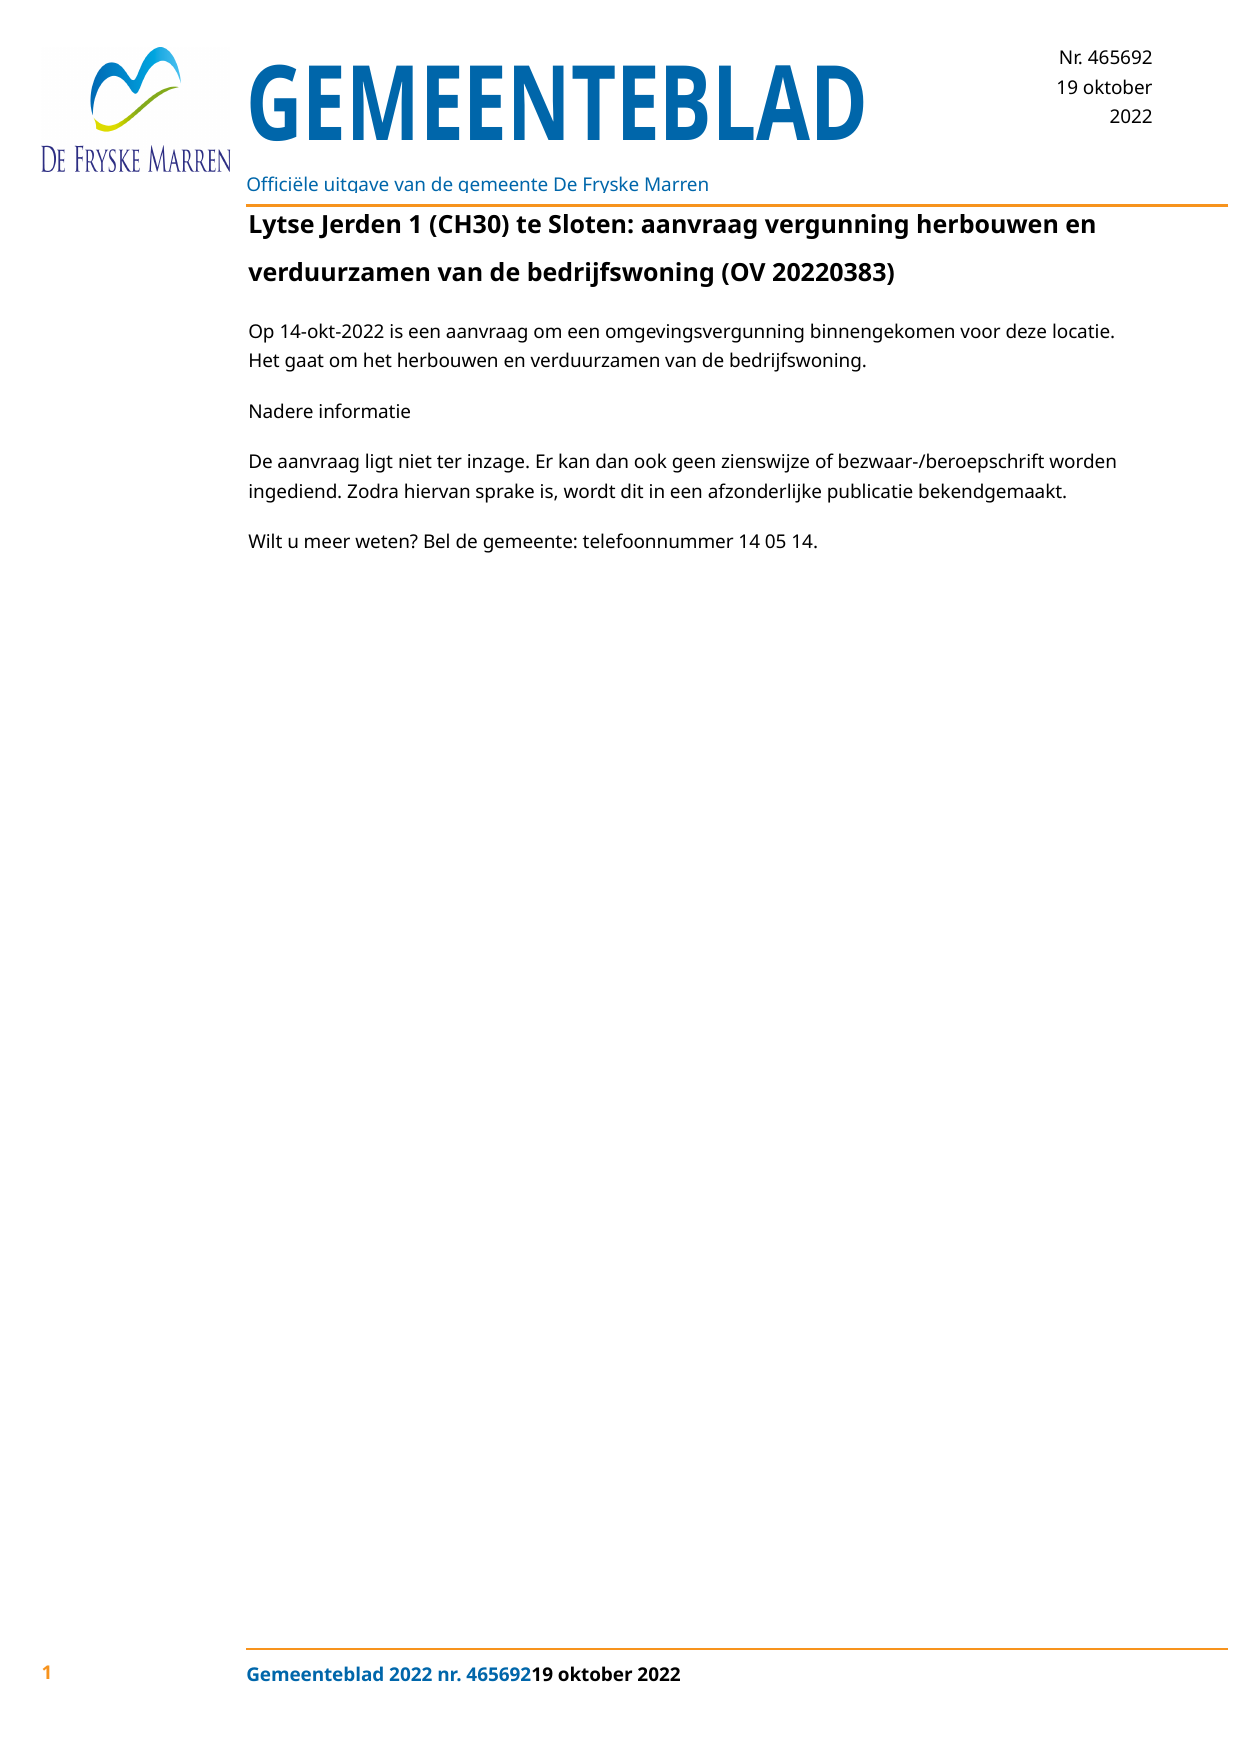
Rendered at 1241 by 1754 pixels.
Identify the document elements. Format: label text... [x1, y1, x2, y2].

text Wilt u meer weten? Bel de gemeente: telefoonnummer 14 05 14. [248, 528, 1152, 554]
picture [41, 47, 231, 172]
text De aanvraag ligt niet ter inzage. Er kan dan ook geen zienswijze of bezwaar-/beroepschrift worden ingediend. Zodra hiervan sprake is, wordt dit in een afzonderlijke publicatie bekendgemaakt. [248, 448, 1152, 504]
text Nadere informatie [248, 398, 1152, 424]
text Lytse Jerden 1 (CH30) te Sloten: aanvraag vergunning herbouwen en verduurzamen van de bedrijfswoning (OV 20220383) [248, 207, 1152, 288]
text Op 14-okt-2022 is een aanvraag om een omgevingsvergunning binnengekomen voor deze locatie. Het gaat om het herbouwen en verduurzamen van de bedrijfswoning. [248, 318, 1152, 373]
